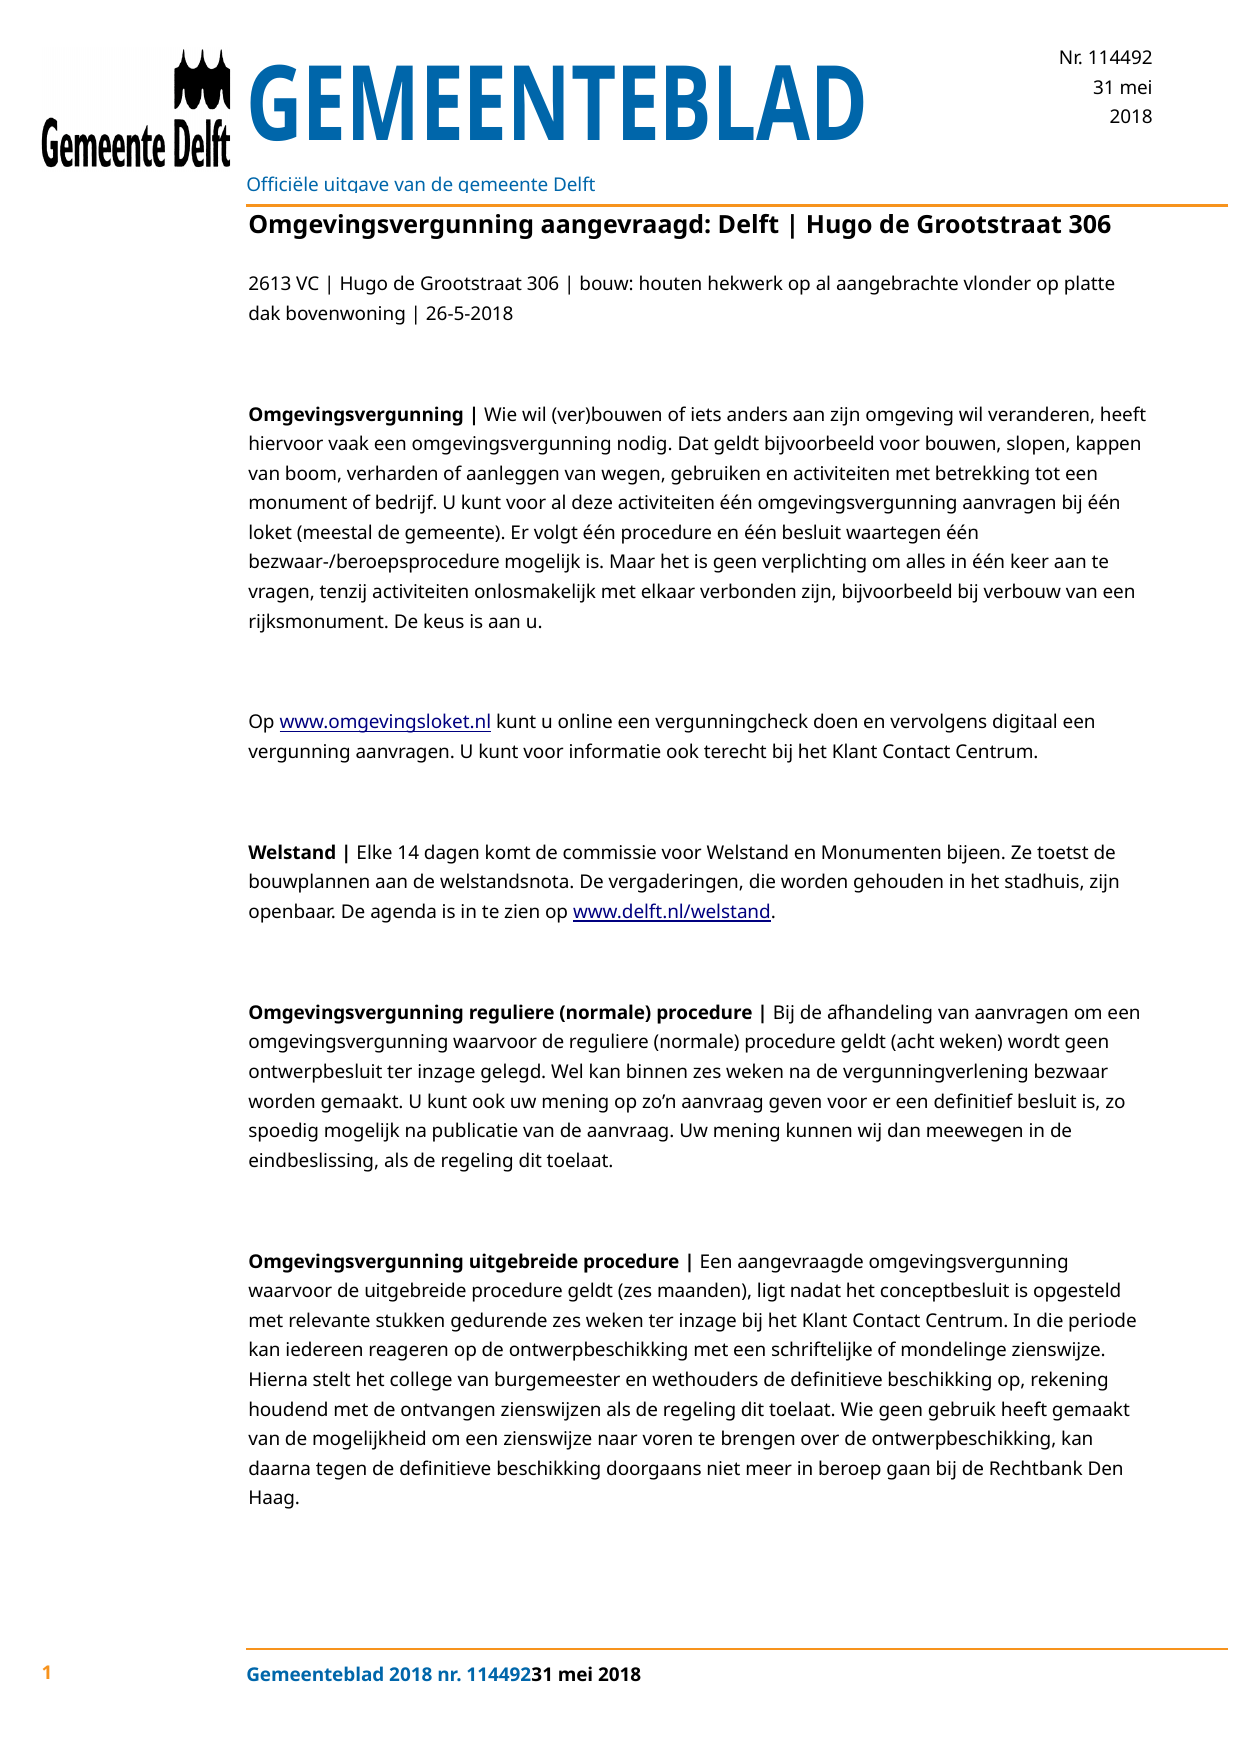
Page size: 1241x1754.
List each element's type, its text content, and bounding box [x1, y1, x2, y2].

text Omgevingsvergunning uitgebreide procedure | Een aangevraagde omgevingsvergunning waarvoor de uitgebreide procedure geldt (zes maanden), ligt nadat het conceptbesluit is opgesteld met relevante stukken gedurende zes weken ter inzage bij het Klant Contact Centrum. In die periode kan iedereen reageren op de ontwerpbeschikking met een schriftelijke of mondelinge zienswijze. Hierna stelt het college van burgemeester en wethouders de definitieve beschikking op, rekening houdend met de ontvangen zienswijzen als de regeling dit toelaat. Wie geen gebruik heeft gemaakt van de mogelijkheid om een zienswijze naar voren te brengen over de ontwerpbeschikking, kan daarna tegen de definitieve beschikking doorgaans niet meer in beroep gaan bij de Rechtbank Den Haag. [248, 1248, 1152, 1510]
text Omgevingsvergunning reguliere (normale) procedure | Bij de afhandeling van aanvragen om een omgevingsvergunning waarvoor de reguliere (normale) procedure geldt (acht weken) wordt geen ontwerpbesluit ter inzage gelegd. Wel kan binnen zes weken na de vergunningverlening bezwaar worden gemaakt. U kunt ook uw mening op zo’n aanvraag geven voor er een definitief besluit is, zo spoedig mogelijk na publicatie van de aanvraag. Uw mening kunnen wij dan meewegen in de eindbeslissing, als de regeling dit toelaat. [248, 999, 1152, 1173]
picture [41, 47, 231, 172]
text Welstand | Elke 14 dagen komt de commissie voor Welstand en Monumenten bijeen. Ze toetst de bouwplannen aan de welstandsnota. De vergaderingen, die worden gehouden in het stadhuis, zijn openbaar. De agenda is in te zien op www.delft.nl/welstand. [248, 839, 1152, 924]
text Omgevingsvergunning | Wie wil (ver)bouwen of iets anders aan zijn omgeving wil veranderen, heeft hiervoor vaak een omgevingsvergunning nodig. Dat geldt bijvoorbeeld voor bouwen, slopen, kappen van boom, verharden of aanleggen van wegen, gebruiken en activiteiten met betrekking tot een monument of bedrijf. U kunt voor al deze activiteiten één omgevingsvergunning aanvragen bij één loket (meestal de gemeente). Er volgt één procedure en één besluit waartegen één bezwaar-/beroepsprocedure mogelijk is. Maar het is geen verplichting om alles in één keer aan te vragen, tenzij activiteiten onlosmakelijk met elkaar verbonden zijn, bijvoorbeeld bij verbouw van een rijksmonument. De keus is aan u. [248, 401, 1152, 633]
text Omgevingsvergunning aangevraagd: Delft | Hugo de Grootstraat 306 [248, 207, 1152, 241]
text 2613 VC | Hugo de Grootstraat 306 | bouw: houten hekwerk op al aangebrachte vlonder op platte dak bovenwoning | 26-5-2018 [248, 270, 1152, 326]
text Op www.omgevingsloket.nl kunt u online een vergunningcheck doen en vervolgens digitaal een vergunning aanvragen. U kunt voor informatie ook terecht bij het Klant Contact Centrum. [248, 709, 1152, 764]
